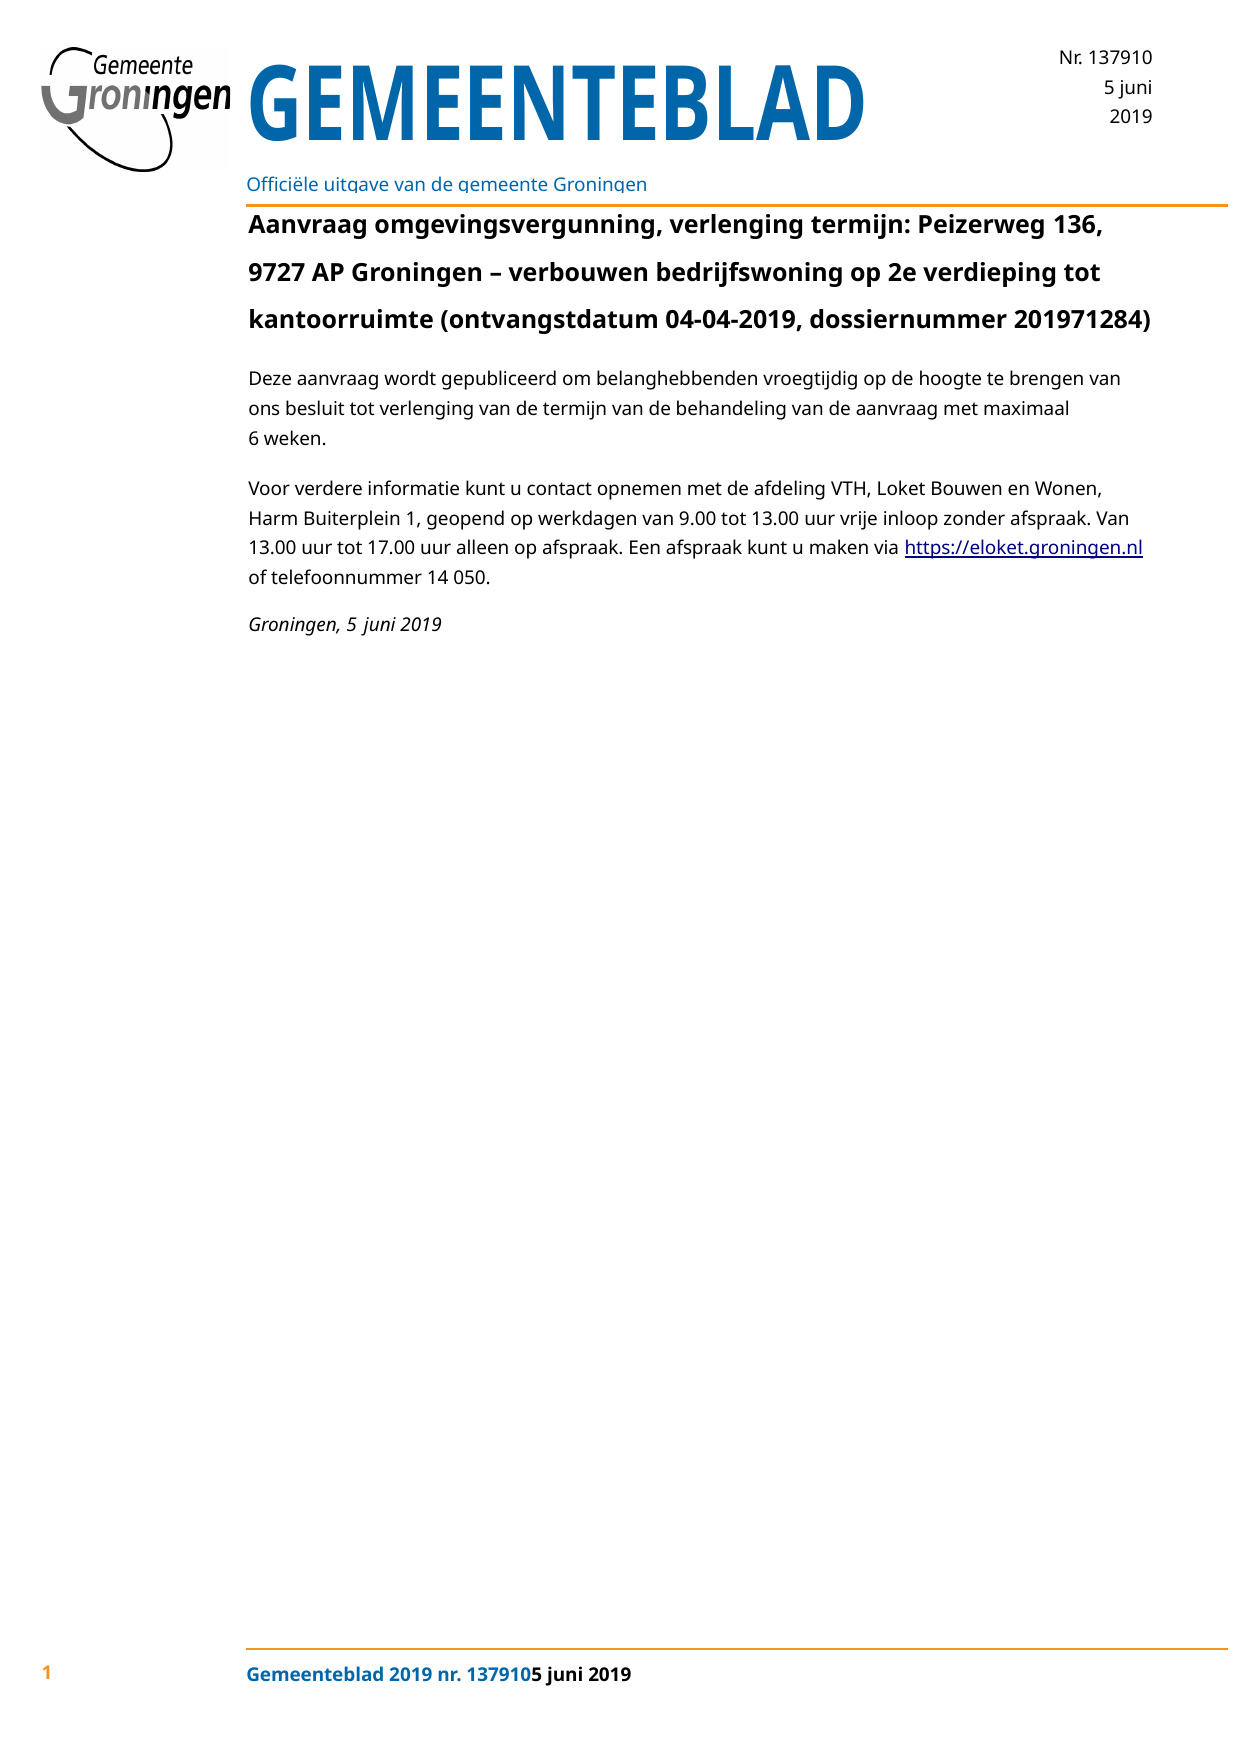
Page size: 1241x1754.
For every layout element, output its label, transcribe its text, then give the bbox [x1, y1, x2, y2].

text Deze aanvraag wordt gepubliceerd om belanghebbenden vroegtijdig op de hoogte te brengen van ons besluit tot verlenging van de termijn van de behandeling van de aanvraag met maximaal 6 weken. [248, 366, 1152, 450]
text Voor verdere informatie kunt u contact opnemen met de afdeling VTH, Loket Bouwen en Wonen, Harm Buiterplein 1, geopend op werkdagen van 9.00 tot 13.00 uur vrije inloop zonder afspraak. Van 13.00 uur tot 17.00 uur alleen op afspraak. Een afspraak kunt u maken via https://eloket.groningen.nl of telefoonnummer 14 050. [248, 475, 1152, 589]
text Aanvraag omgevingsvergunning, verlenging termijn: Peizerweg 136, 9727 AP Groningen – verbouwen bedrijfswoning op 2e verdieping tot kantoorruimte (ontvangstdatum 04-04-2019, dossiernummer 201971284) [248, 207, 1152, 336]
picture [41, 47, 231, 172]
text Groningen, 5 juni 2019 [248, 612, 1152, 637]
